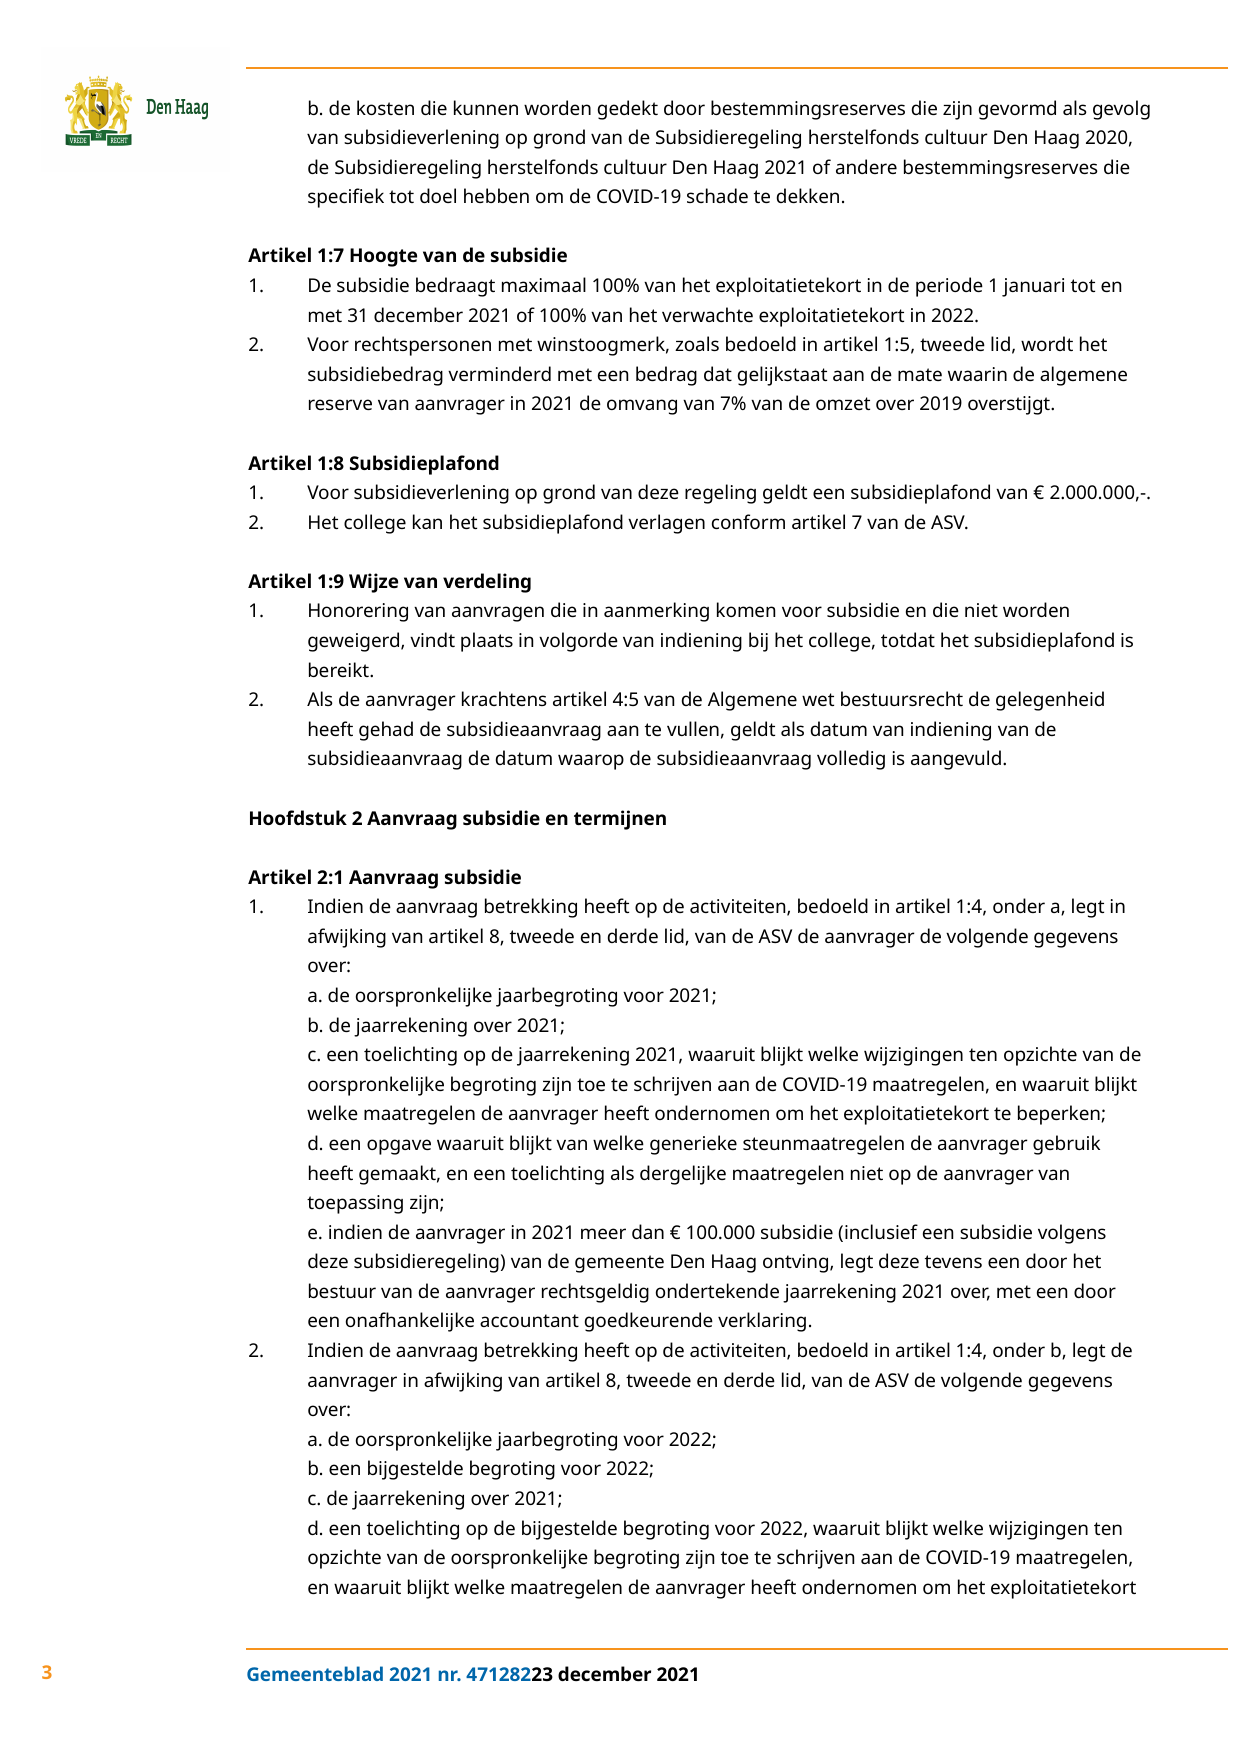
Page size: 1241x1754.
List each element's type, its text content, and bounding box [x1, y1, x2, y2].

list a. de oorspronkelijke jaarbegroting voor 2022; [248, 1426, 1152, 1452]
list Als de aanvrager krachtens artikel 4:5 van de Algemene wet bestuursrecht de gelegenheid heeft gehad de subsidieaanvraag aan te vullen, geldt als datum van indiening van de subsidieaanvraag de datum waarop de subsidieaanvraag volledig is aangevuld. [248, 686, 1152, 771]
list b. de kosten die kunnen worden gedekt door bestemmingsreserves die zijn gevormd als gevolg van subsidieverlening op grond van de Subsidieregeling herstelfonds cultuur Den Haag 2020, de Subsidieregeling herstelfonds cultuur Den Haag 2021 of andere bestemmingsreserves die specifiek tot doel hebben om de COVID-19 schade te dekken. [248, 95, 1152, 209]
list d. een opgave waaruit blijkt van welke generieke steunmaatregelen de aanvrager gebruik heeft gemaakt, en een toelichting als dergelijke maatregelen niet op de aanvrager van toepassing zijn; [248, 1130, 1152, 1215]
list Indien de aanvraag betrekking heeft op de activiteiten, bedoeld in artikel 1:4, onder b, legt de aanvrager in afwijking van artikel 8, tweede en derde lid, van de ASV de volgende gegevens over: [248, 1337, 1152, 1422]
list c. de jaarrekening over 2021; [248, 1485, 1152, 1511]
text Artikel 1:7 Hoogte van de subsidie [248, 243, 1152, 268]
list d. een toelichting op de bijgestelde begroting voor 2022, waaruit blijkt welke wijzigingen ten opzichte van de oorspronkelijke begroting zijn toe te schrijven aan de COVID-19 maatregelen, en waaruit blijkt welke maatregelen de aanvrager heeft ondernomen om het exploitatietekort [248, 1515, 1152, 1600]
text Artikel 2:1 Aanvraag subsidie [248, 864, 1152, 890]
list b. de jaarrekening over 2021; [248, 1012, 1152, 1038]
list a. de oorspronkelijke jaarbegroting voor 2021; [248, 982, 1152, 1008]
list De subsidie bedraagt maximaal 100% van het exploitatietekort in de periode 1 januari tot en met 31 december 2021 of 100% van het verwachte exploitatietekort in 2022. [248, 272, 1152, 328]
list Honorering van aanvragen die in aanmerking komen voor subsidie en die niet worden geweigerd, vindt plaats in volgorde van indiening bij het college, totdat het subsidieplafond is bereikt. [248, 598, 1152, 683]
list b. een bijgestelde begroting voor 2022; [248, 1456, 1152, 1481]
text Hoofdstuk 2 Aanvraag subsidie en termijnen [248, 805, 1152, 831]
list Voor rechtspersonen met winstoogmerk, zoals bedoeld in artikel 1:5, tweede lid, wordt het subsidiebedrag verminderd met een bedrag dat gelijkstaat aan de mate waarin de algemene reserve van aanvrager in 2021 de omvang van 7% van de omzet over 2019 overstijgt. [248, 331, 1152, 416]
list Indien de aanvraag betrekking heeft op de activiteiten, bedoeld in artikel 1:4, onder a, legt in afwijking van artikel 8, tweede en derde lid, van de ASV de aanvrager de volgende gegevens over: [248, 893, 1152, 978]
text Artikel 1:8 Subsidieplafond [248, 450, 1152, 476]
list Voor subsidieverlening op grond van deze regeling geldt een subsidieplafond van € 2.000.000,-. [248, 479, 1152, 505]
text Artikel 1:9 Wijze van verdeling [248, 568, 1152, 594]
picture [41, 47, 231, 172]
list c. een toelichting op de jaarrekening 2021, waaruit blijkt welke wijzigingen ten opzichte van de oorspronkelijke begroting zijn toe te schrijven aan de COVID-19 maatregelen, en waaruit blijkt welke maatregelen de aanvrager heeft ondernomen om het exploitatietekort te beperken; [248, 1041, 1152, 1126]
list Het college kan het subsidieplafond verlagen conform artikel 7 van de ASV. [248, 509, 1152, 535]
list e. indien de aanvrager in 2021 meer dan € 100.000 subsidie (inclusief een subsidie volgens deze subsidieregeling) van de gemeente Den Haag ontving, legt deze tevens een door het bestuur van de aanvrager rechtsgeldig ondertekende jaarrekening 2021 over, met een door een onafhankelijke accountant goedkeurende verklaring. [248, 1219, 1152, 1333]
